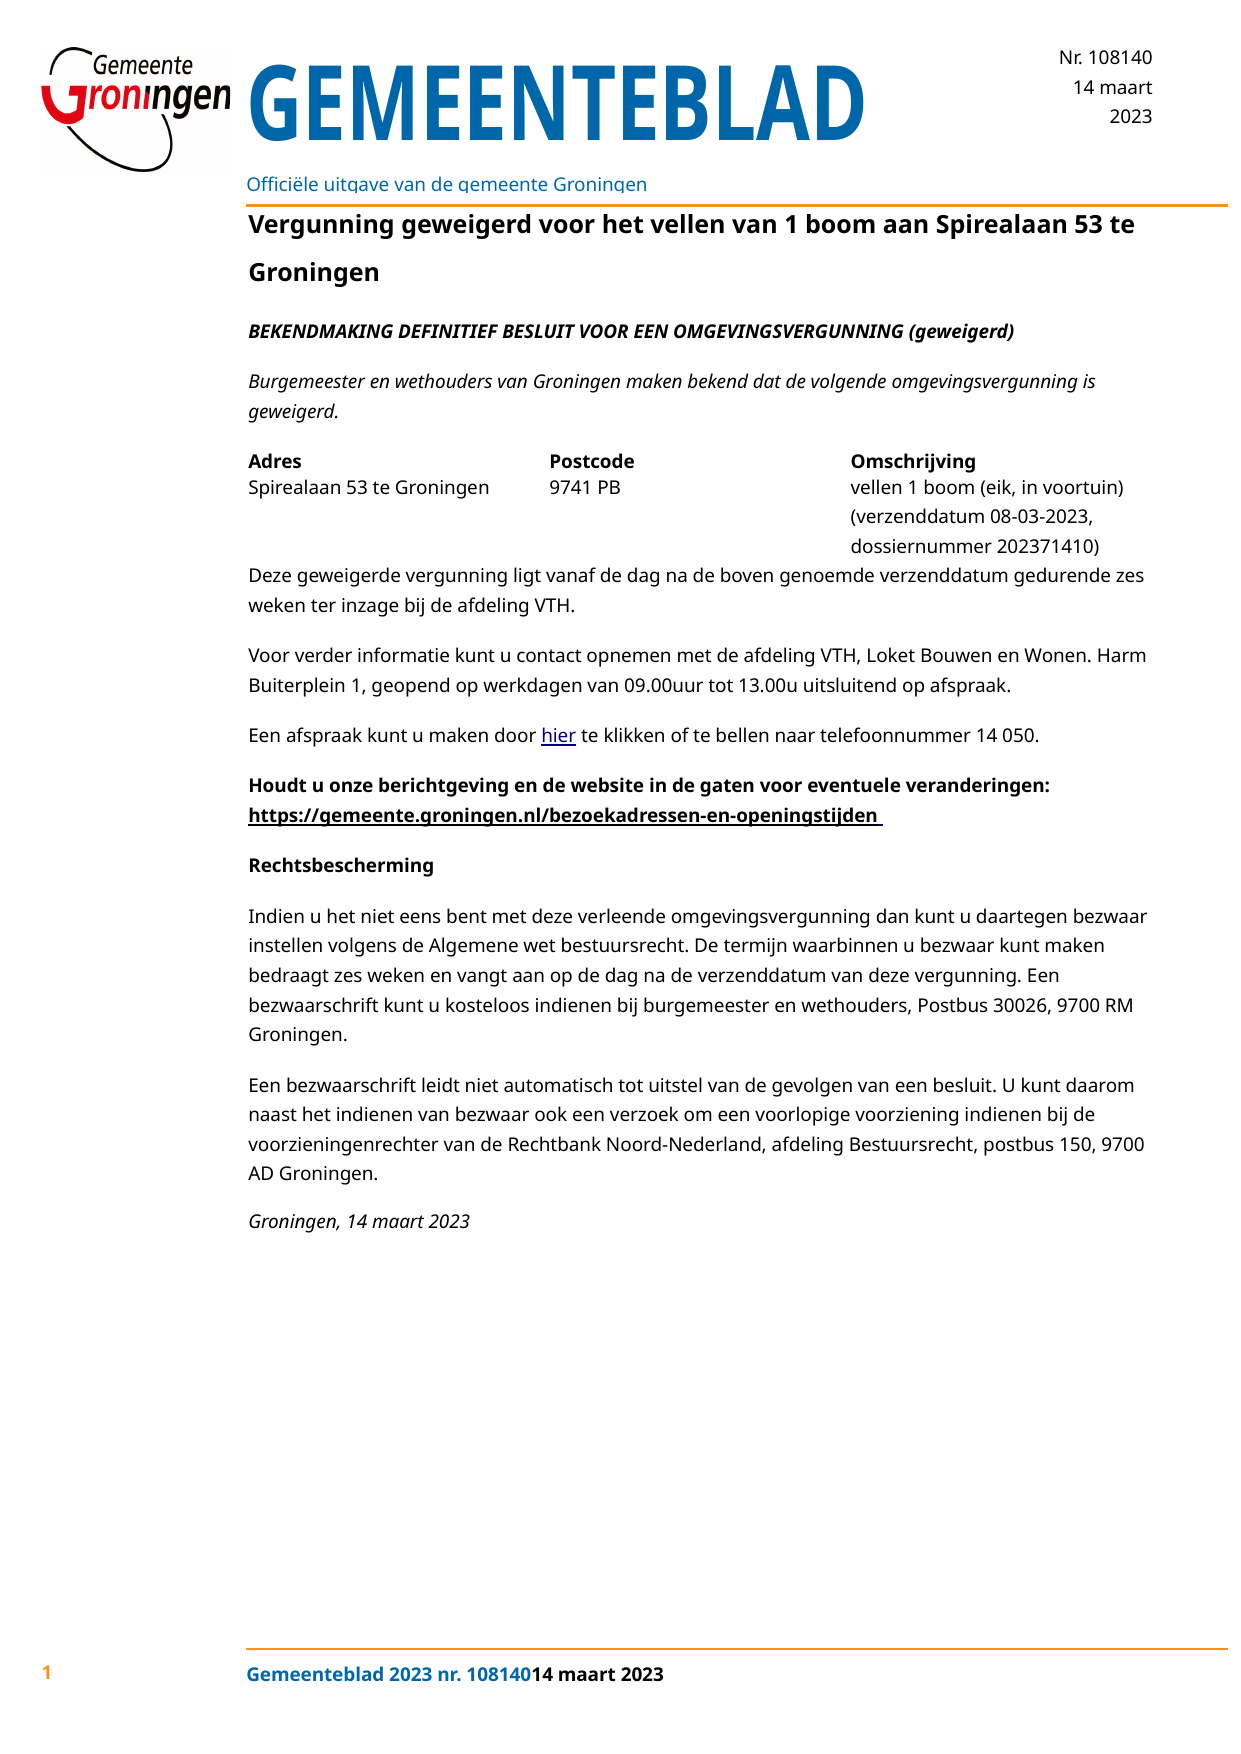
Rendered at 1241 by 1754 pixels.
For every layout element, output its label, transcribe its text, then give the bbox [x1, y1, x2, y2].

picture [41, 47, 231, 172]
table_cell vellen 1 boom (eik, in voortuin) (verzenddatum 08-03-2023, dossiernummer 202371410) [850, 474, 1152, 559]
text Indien u het niet eens bent met deze verleende omgevingsvergunning dan kunt u daartegen bezwaar instellen volgens de Algemene wet bestuursrecht. De termijn waarbinnen u bezwaar kunt maken bedraagt zes weken en vangt aan op de dag na de verzenddatum van deze vergunning. Een bezwaarschrift kunt u kosteloos indienen bij burgemeester en wethouders, Postbus 30026, 9700 RM Groningen. [248, 903, 1152, 1047]
table_cell Spirealaan 53 te Groningen [248, 474, 549, 559]
text Deze geweigerde vergunning ligt vanaf de dag na de boven genoemde verzenddatum gedurende zes weken ter inzage bij de afdeling VTH. [248, 562, 1152, 618]
text Een bezwaarschrift leidt niet automatisch tot uitstel van de gevolgen van een besluit. U kunt daarom naast het indienen van bezwaar ook een verzoek om een voorlopige voorziening indienen bij de voorzieningenrechter van de Rechtbank Noord-Nederland, afdeling Bestuursrecht, postbus 150, 9700 AD Groningen. [248, 1072, 1152, 1186]
text Houdt u onze berichtgeving en de website in de gaten voor eventuele veranderingen: https://gemeente.groningen.nl/bezoekadressen-en-openingstijden [248, 773, 1152, 828]
table_header Postcode [549, 449, 850, 474]
text Burgemeester en wethouders van Groningen maken bekend dat de volgende omgevingsvergunning is geweigerd. [248, 368, 1152, 424]
text Vergunning geweigerd voor het vellen van 1 boom aan Spirealaan 53 te Groningen [248, 207, 1152, 288]
table_header Omschrijving [850, 449, 1152, 474]
table_cell 9741 PB [549, 474, 850, 559]
text Rechtsbescherming [248, 853, 1152, 878]
text BEKENDMAKING DEFINITIEF BESLUIT VOOR EEN OMGEVINGSVERGUNNING (geweigerd) [248, 318, 1152, 344]
text Groningen, 14 maart 2023 [248, 1208, 1152, 1234]
table_header Adres [248, 449, 549, 474]
text Voor verder informatie kunt u contact opnemen met de afdeling VTH, Loket Bouwen en Wonen. Harm Buiterplein 1, geopend op werkdagen van 09.00uur tot 13.00u uitsluitend op afspraak. [248, 642, 1152, 698]
text Een afspraak kunt u maken door hier te klikken of te bellen naar telefoonnummer 14 050. [248, 722, 1152, 748]
